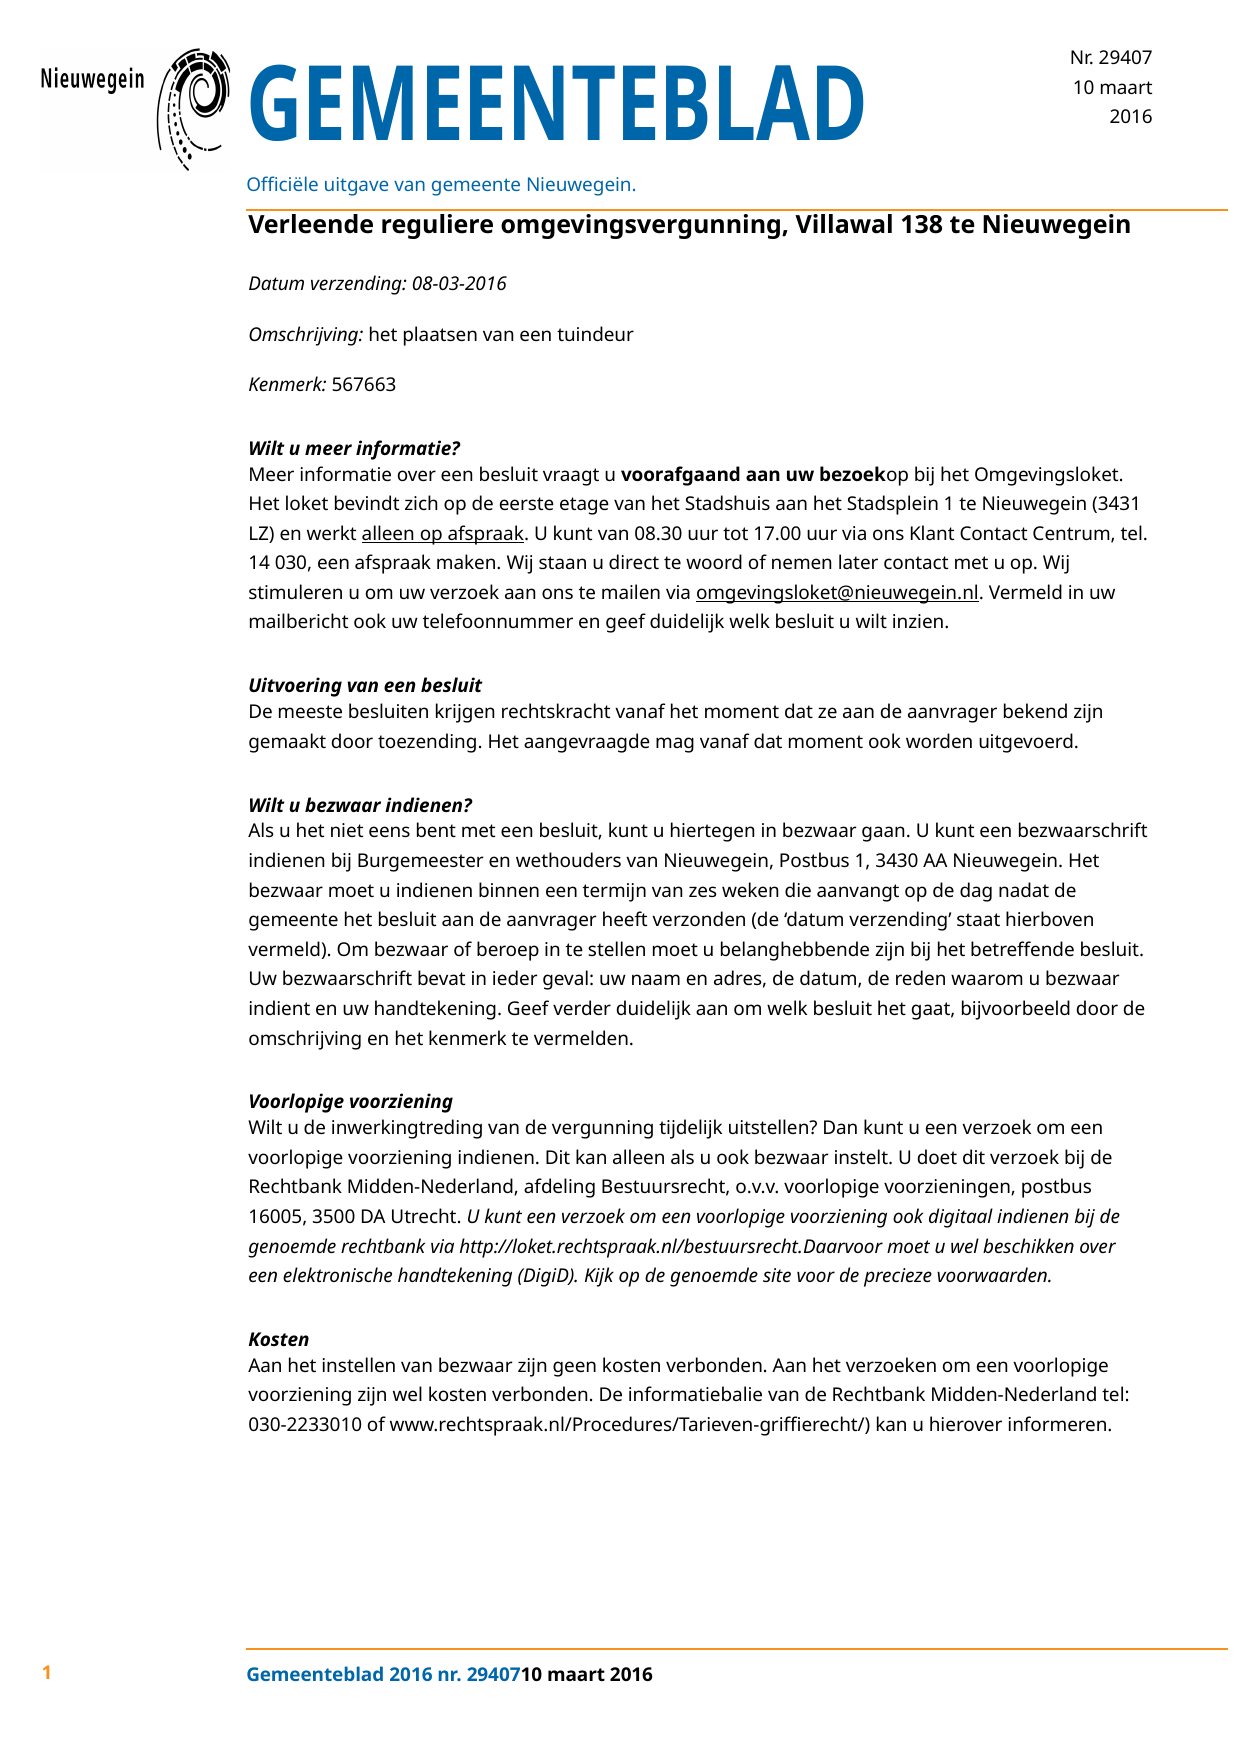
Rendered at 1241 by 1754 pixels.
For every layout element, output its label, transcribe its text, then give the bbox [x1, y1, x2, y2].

text Kenmerk: 567663 [248, 371, 1152, 397]
text Kosten [248, 1326, 1152, 1352]
text Als u het niet eens bent met een besluit, kunt u hiertegen in bezwaar gaan. U kunt een bezwaarschrift indienen bij Burgemeester en wethouders van Nieuwegein, Postbus 1, 3430 AA Nieuwegein. Het bezwaar moet u indienen binnen een termijn van zes weken die aanvangt op de dag nadat de gemeente het besluit aan de aanvrager heeft verzonden (de ‘datum verzending’ staat hierboven vermeld). Om bezwaar of beroep in te stellen moet u belanghebbende zijn bij het betreffende besluit. Uw bezwaarschrift bevat in ieder geval: uw naam en adres, de datum, de reden waarom u bezwaar indient en uw handtekening. Geef verder duidelijk aan om welk besluit het gaat, bijvoorbeeld door de omschrijving en het kenmerk te vermelden. [248, 818, 1152, 1051]
text Omschrijving: het plaatsen van een tuindeur [248, 321, 1152, 346]
text De meeste besluiten krijgen rechtskracht vanaf het moment dat ze aan de aanvrager bekend zijn gemaakt door toezending. Het aangevraagde mag vanaf dat moment ook worden uitgevoerd. [248, 698, 1152, 754]
text Aan het instellen van bezwaar zijn geen kosten verbonden. Aan het verzoeken om een voorlopige voorziening zijn wel kosten verbonden. De informatiebalie van de Rechtbank Midden-Nederland tel: 030-2233010 of www.rechtspraak.nl/Procedures/Tarieven-griffierecht/) kan u hierover informeren. [248, 1352, 1152, 1437]
text Wilt u meer informatie? [248, 435, 1152, 461]
text Meer informatie over een besluit vraagt u voorafgaand aan uw bezoekop bij het Omgevingsloket. Het loket bevindt zich op de eerste etage van het Stadshuis aan het Stadsplein 1 te Nieuwegein (3431 LZ) en werkt alleen op afspraak. U kunt van 08.30 uur tot 17.00 uur via ons Klant Contact Centrum, tel. 14 030, een afspraak maken. Wij staan u direct te woord of nemen later contact met u op. Wij stimuleren u om uw verzoek aan ons te mailen via omgevingsloket@nieuwegein.nl. Vermeld in uw mailbericht ook uw telefoonnummer en geef duidelijk welk besluit u wilt inzien. [248, 461, 1152, 634]
text Voorlopige voorziening [248, 1089, 1152, 1114]
text Wilt u de inwerkingtreding van de vergunning tijdelijk uitstellen? Dan kunt u een verzoek om een voorlopige voorziening indienen. Dit kan alleen als u ook bezwaar instelt. U doet dit verzoek bij de Rechtbank Midden-Nederland, afdeling Bestuursrecht, o.v.v. voorlopige voorzieningen, postbus 16005, 3500 DA Utrecht. U kunt een verzoek om een voorlopige voorziening ook digitaal indienen bij de genoemde rechtbank via http://loket.rechtspraak.nl/bestuursrecht.Daarvoor moet u wel beschikken over een elektronische handtekening (DigiD). Kijk op de genoemde site voor de precieze voorwaarden. [248, 1114, 1152, 1288]
text Wilt u bezwaar indienen? [248, 792, 1152, 818]
text Uitvoering van een besluit [248, 673, 1152, 698]
picture [41, 47, 231, 172]
text Verleende reguliere omgevingsvergunning, Villawal 138 te Nieuwegein [248, 211, 1152, 241]
text Datum verzending: 08-03-2016 [248, 270, 1152, 296]
